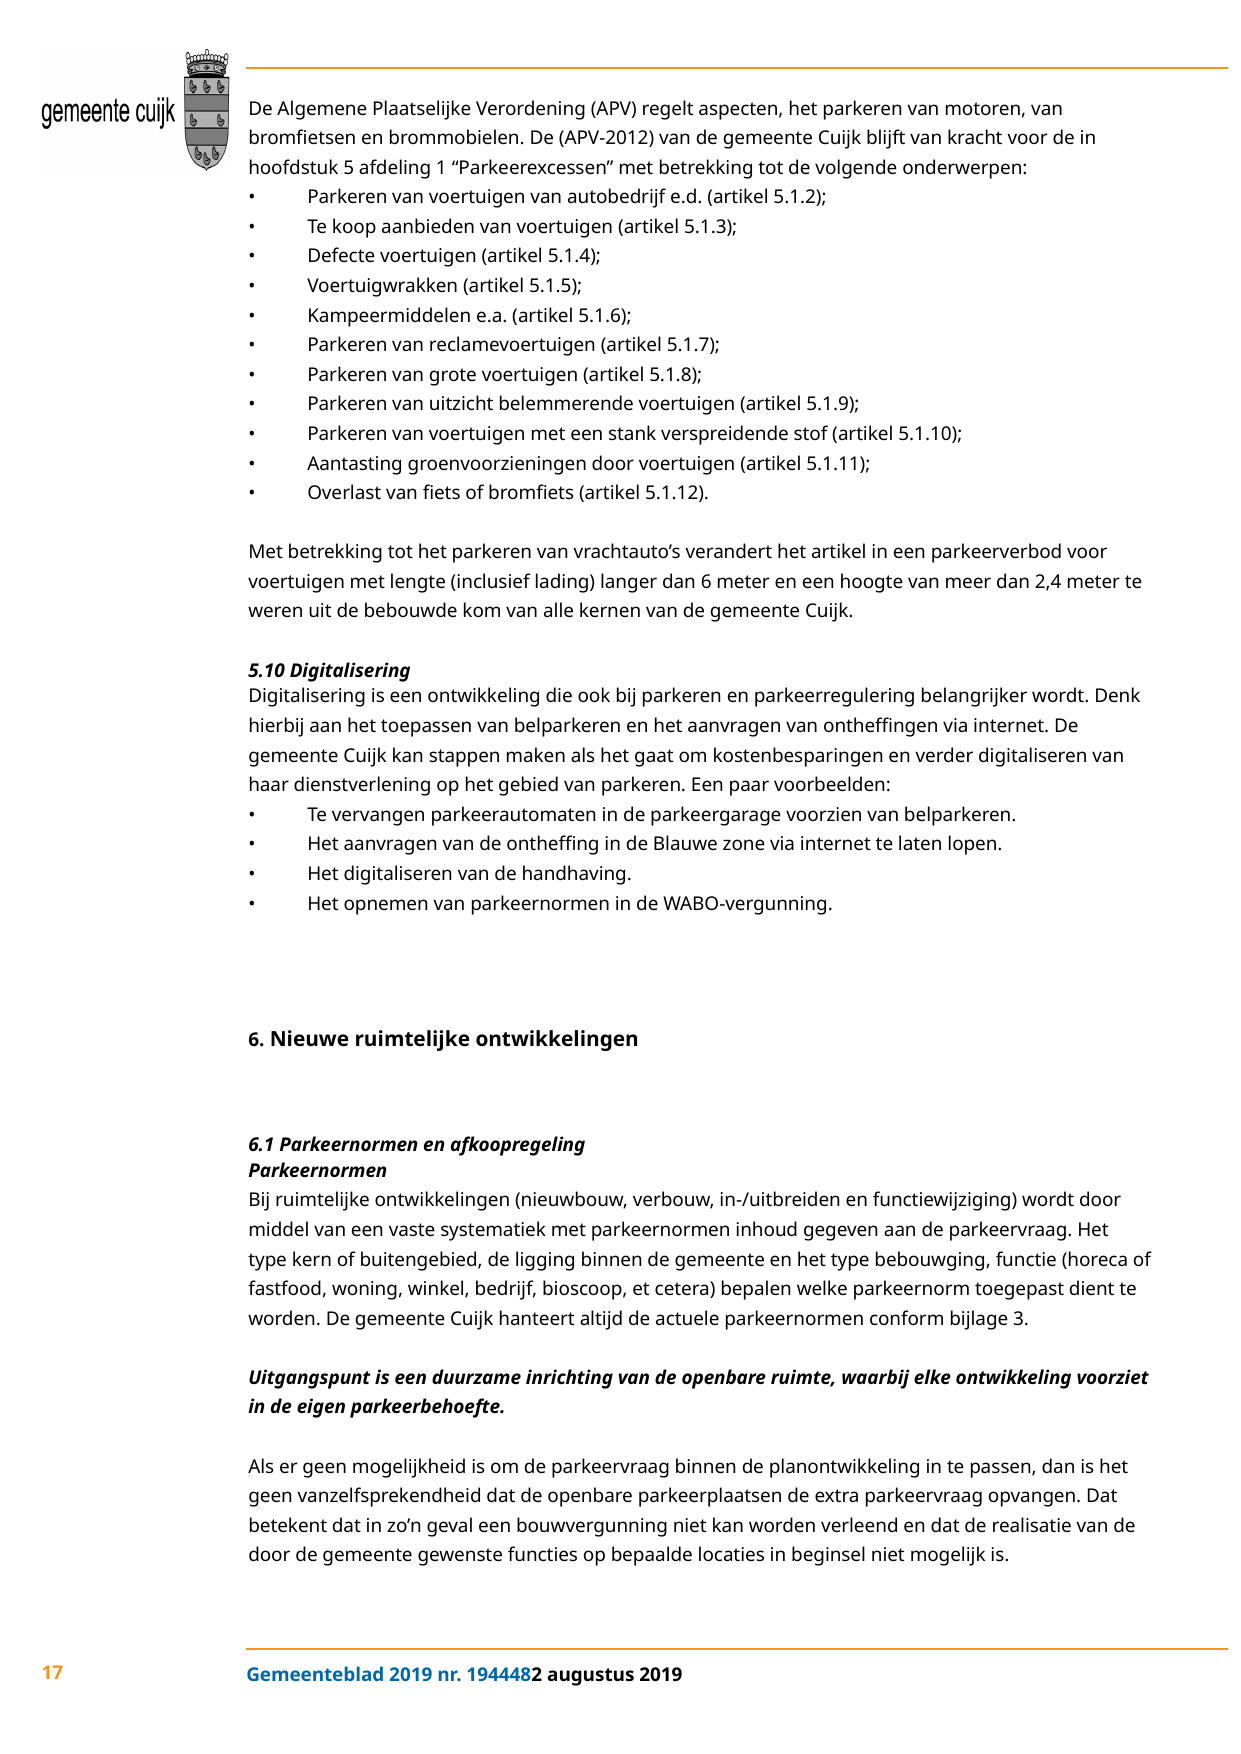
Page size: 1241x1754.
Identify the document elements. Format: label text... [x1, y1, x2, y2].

list Parkeren van grote voertuigen (artikel 5.1.8); [248, 361, 1152, 387]
text Uitgangspunt is een duurzame inrichting van de openbare ruimte, waarbij elke ontwikkeling voorziet in de eigen parkeerbehoefte. [248, 1364, 1152, 1419]
text Digitalisering is een ontwikkeling die ook bij parkeren en parkeerregulering belangrijker wordt. Denk hierbij aan het toepassen van belparkeren en het aanvragen van ontheffingen via internet. De gemeente Cuijk kan stappen maken als het gaat om kostenbesparingen en verder digitaliseren van haar dienstverlening op het gebied van parkeren. Een paar voorbeelden: [248, 683, 1152, 797]
list Parkeren van reclamevoertuigen (artikel 5.1.7); [248, 331, 1152, 357]
list Defecte voertuigen (artikel 5.1.4); [248, 243, 1152, 268]
list Overlast van fiets of bromfiets (artikel 5.1.12). [248, 479, 1152, 505]
list Voertuigwrakken (artikel 5.1.5); [248, 272, 1152, 298]
picture [41, 47, 231, 172]
list Parkeren van uitzicht belemmerende voertuigen (artikel 5.1.9); [248, 391, 1152, 416]
text 6.1 Parkeernormen en afkoopregeling [248, 1131, 1152, 1157]
text 6. Nieuwe ruimtelijke ontwikkelingen [248, 1024, 1152, 1052]
list Het digitaliseren van de handhaving. [248, 860, 1152, 886]
list Te vervangen parkeerautomaten in de parkeergarage voorzien van belparkeren. [248, 801, 1152, 827]
text Met betrekking tot het parkeren van vrachtauto’s verandert het artikel in een parkeerverbod voor voertuigen met lengte (inclusief lading) langer dan 6 meter en een hoogte van meer dan 2,4 meter te weren uit de bebouwde kom van alle kernen van de gemeente Cuijk. [248, 538, 1152, 623]
list Het aanvragen van de ontheffing in de Blauwe zone via internet te laten lopen. [248, 831, 1152, 856]
text 5.10 Digitalisering [248, 657, 1152, 683]
list Het opnemen van parkeernormen in de WABO-vergunning. [248, 890, 1152, 915]
text Bij ruimtelijke ontwikkelingen (nieuwbouw, verbouw, in-/uitbreiden en functiewijziging) wordt door middel van een vaste systematiek met parkeernormen inhoud gegeven aan de parkeervraag. Het type kern of buitengebied, de ligging binnen de gemeente en het type bebouwging, functie (horeca of fastfood, woning, winkel, bedrijf, bioscoop, et cetera) bepalen welke parkeernorm toegepast dient te worden. De gemeente Cuijk hanteert altijd de actuele parkeernormen conform bijlage 3. [248, 1187, 1152, 1331]
text Parkeernormen [248, 1157, 1152, 1183]
text De Algemene Plaatselijke Verordening (APV) regelt aspecten, het parkeren van motoren, van bromfietsen en brommobielen. De (APV-2012) van de gemeente Cuijk blijft van kracht voor de in hoofdstuk 5 afdeling 1 “Parkeerexcessen” met betrekking tot de volgende onderwerpen: [248, 95, 1152, 180]
list Parkeren van voertuigen van autobedrijf e.d. (artikel 5.1.2); [248, 183, 1152, 209]
list Parkeren van voertuigen met een stank verspreidende stof (artikel 5.1.10); [248, 420, 1152, 446]
list Kampeermiddelen e.a. (artikel 5.1.6); [248, 302, 1152, 328]
list Aantasting groenvoorzieningen door voertuigen (artikel 5.1.11); [248, 450, 1152, 476]
text Als er geen mogelijkheid is om de parkeervraag binnen de planontwikkeling in te passen, dan is het geen vanzelfsprekendheid dat de openbare parkeerplaatsen de extra parkeervraag opvangen. Dat betekent dat in zo’n geval een bouwvergunning niet kan worden verleend en dat de realisatie van de door de gemeente gewenste functies op bepaalde locaties in beginsel niet mogelijk is. [248, 1453, 1152, 1567]
list Te koop aanbieden van voertuigen (artikel 5.1.3); [248, 213, 1152, 239]
